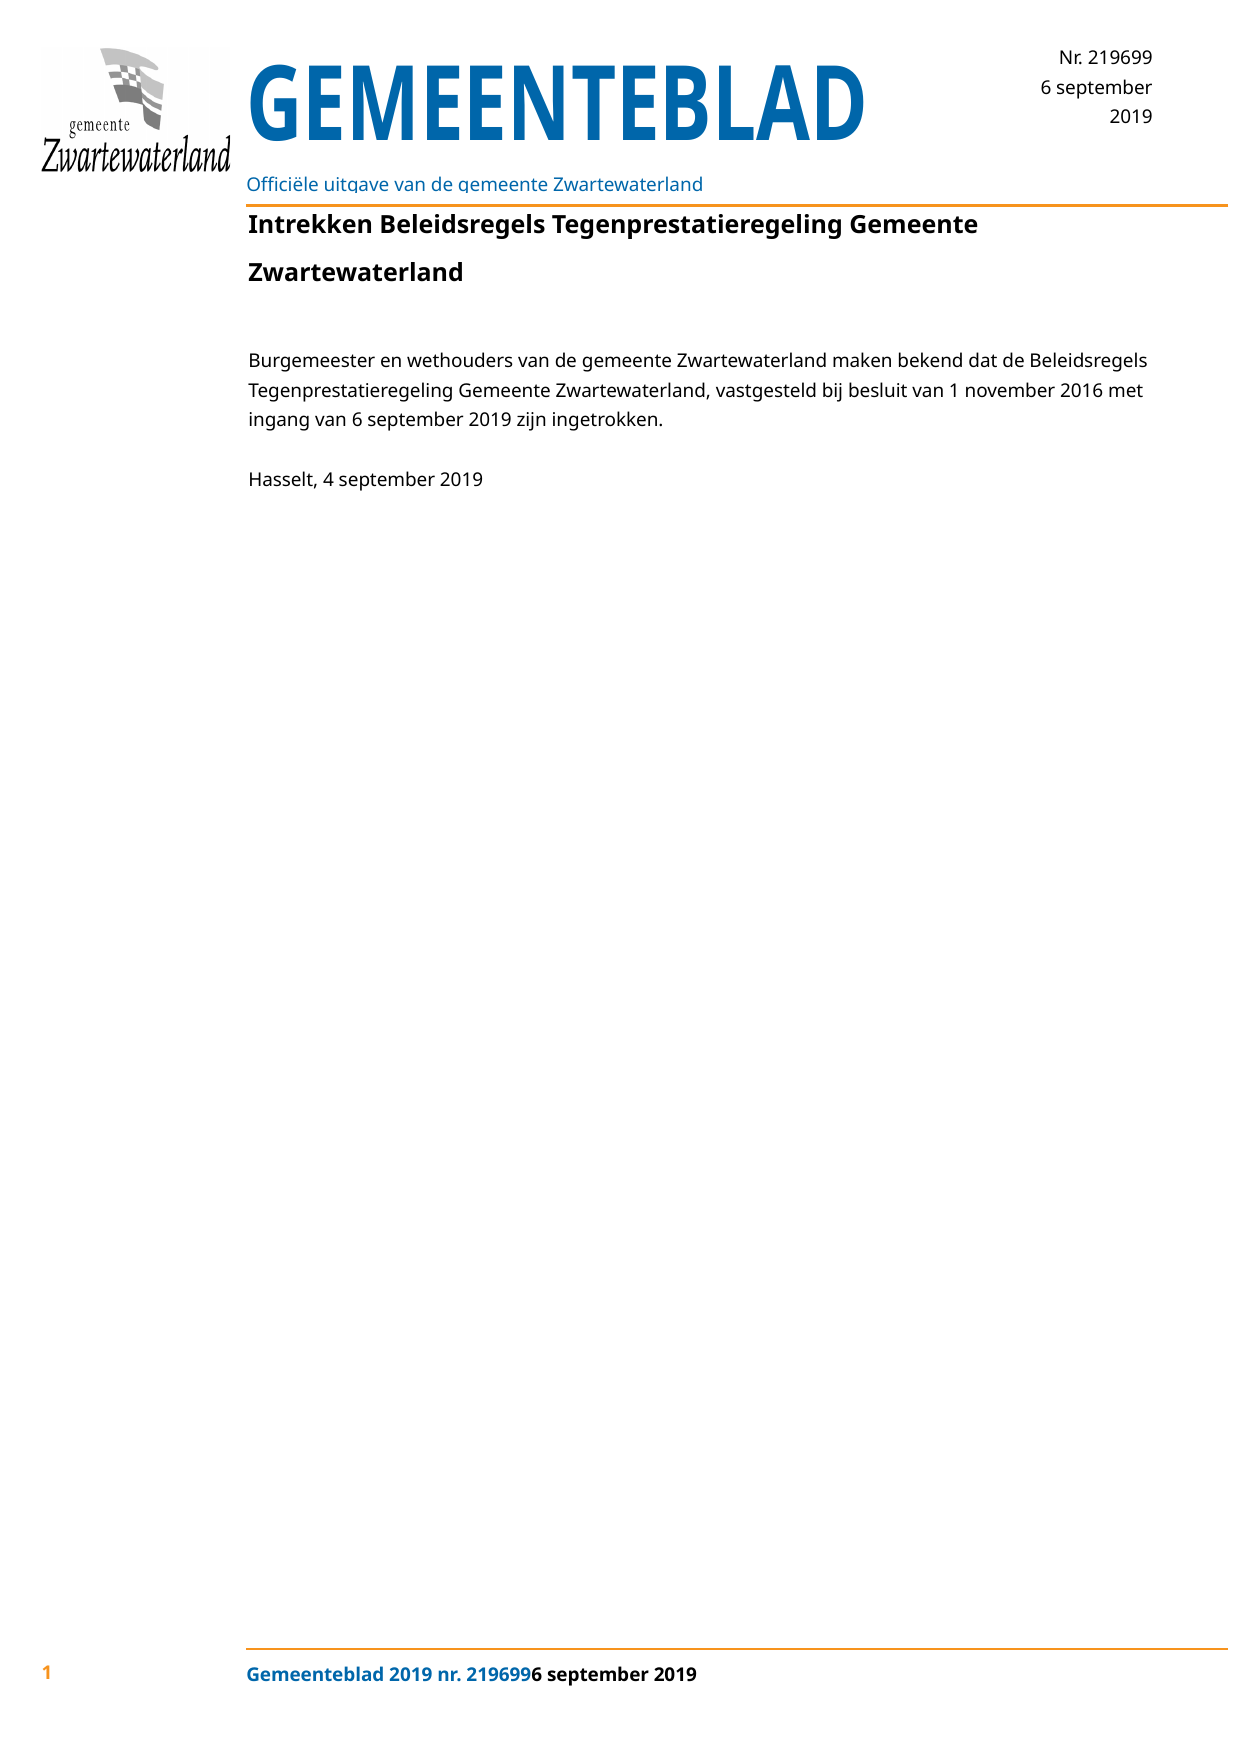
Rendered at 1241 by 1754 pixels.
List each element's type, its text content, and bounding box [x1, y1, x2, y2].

text Hasselt, 4 september 2019 [248, 466, 1152, 492]
text Burgemeester en wethouders van de gemeente Zwartewaterland maken bekend dat de Beleidsregels Tegenprestatieregeling Gemeente Zwartewaterland, vastgesteld bij besluit van 1 november 2016 met ingang van 6 september 2019 zijn ingetrokken. [248, 347, 1152, 432]
picture [41, 47, 231, 172]
text Intrekken Beleidsregels Tegenprestatieregeling Gemeente Zwartewaterland [248, 207, 1152, 288]
